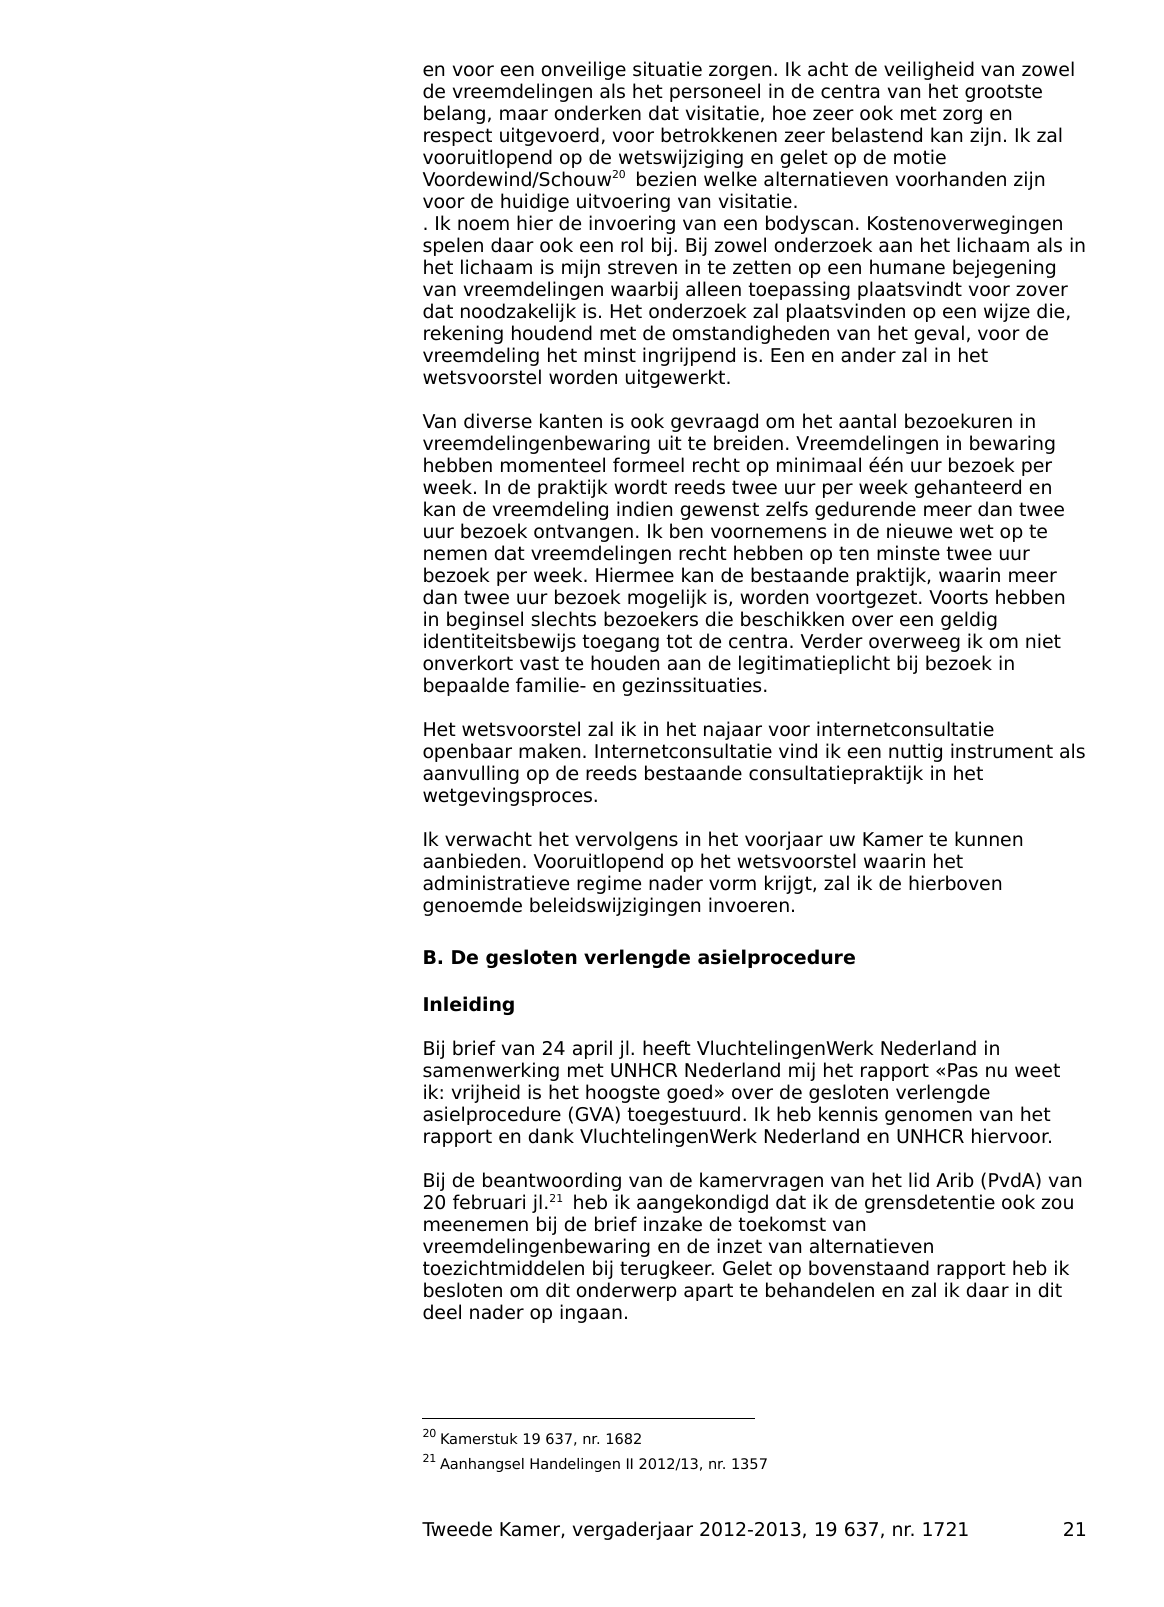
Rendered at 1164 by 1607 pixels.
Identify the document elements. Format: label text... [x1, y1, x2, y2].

subtitle B. De gesloten verlengde asielprocedure [422, 947, 1087, 969]
text Bij brief van 24 april jl. heeft VluchtelingenWerk Nederland in samenwerking met UNHCR Nederland mij het rapport «Pas nu weet ik: vrijheid is het hoogste goed» over de gesloten verlengde asielprocedure (GVA) toegestuurd. Ik heb kennis genomen van het rapport en dank VluchtelingenWerk Nederland en UNHCR hiervoor. [422, 1038, 1087, 1148]
text Kamerstuk 19 637, nr. 1682 [422, 1427, 1087, 1449]
text Aanhangsel Handelingen II 2012/13, nr. 1357 [422, 1452, 1087, 1474]
text en voor een onveilige situatie zorgen. Ik acht de veiligheid van zowel de vreemdelingen als het personeel in de centra van het grootste belang, maar onderken dat visitatie, hoe zeer ook met zorg en respect uitgevoerd, voor betrokkenen zeer belastend kan zijn. Ik zal vooruitlopend op de wetswijziging en gelet op de motie Voordewind/Schouw bezien welke alternatieven voorhanden zijn voor de huidige uitvoering van visitatie. [422, 59, 1087, 213]
text Ik verwacht het vervolgens in het voorjaar uw Kamer te kunnen aanbieden. Vooruitlopend op het wetsvoorstel waarin het administratieve regime nader vorm krijgt, zal ik de hierboven genoemde beleidswijzigingen invoeren. [422, 829, 1087, 917]
subtitle Inleiding [422, 994, 1087, 1016]
text . Ik noem hier de invoering van een bodyscan. Kostenoverwegingen spelen daar ook een rol bij. Bij zowel onderzoek aan het lichaam als in het lichaam is mijn streven in te zetten op een humane bejegening van vreemdelingen waarbij alleen toepassing plaatsvindt voor zover dat noodzakelijk is. Het onderzoek zal plaatsvinden op een wijze die, rekening houdend met de omstandigheden van het geval, voor de vreemdeling het minst ingrijpend is. Een en ander zal in het wetsvoorstel worden uitgewerkt. [422, 213, 1087, 389]
text Het wetsvoorstel zal ik in het najaar voor internetconsultatie openbaar maken. Internetconsultatie vind ik een nuttig instrument als aanvulling op de reeds bestaande consultatiepraktijk in het wetgevingsproces. [422, 719, 1087, 807]
text Van diverse kanten is ook gevraagd om het aantal bezoekuren in vreemdelingenbewaring uit te breiden. Vreemdelingen in bewaring hebben momenteel formeel recht op minimaal één uur bezoek per week. In de praktijk wordt reeds twee uur per week gehanteerd en kan de vreemdeling indien gewenst zelfs gedurende meer dan twee uur bezoek ontvangen. Ik ben voornemens in de nieuwe wet op te nemen dat vreemdelingen recht hebben op ten minste twee uur bezoek per week. Hiermee kan de bestaande praktijk, waarin meer dan twee uur bezoek mogelijk is, worden voortgezet. Voorts hebben in beginsel slechts bezoekers die beschikken over een geldig identiteitsbewijs toegang tot de centra. Verder overweeg ik om niet onverkort vast te houden aan de legitimatieplicht bij bezoek in bepaalde familie- en gezinssituaties. [422, 411, 1087, 697]
text Bij de beantwoording van de kamervragen van het lid Arib (PvdA) van 20 februari jl. heb ik aangekondigd dat ik de grensdetentie ook zou meenemen bij de brief inzake de toekomst van vreemdelingenbewaring en de inzet van alternatieven toezichtmiddelen bij terugkeer. Gelet op bovenstaand rapport heb ik besloten om dit onderwerp apart te behandelen en zal ik daar in dit deel nader op ingaan. [422, 1170, 1087, 1324]
